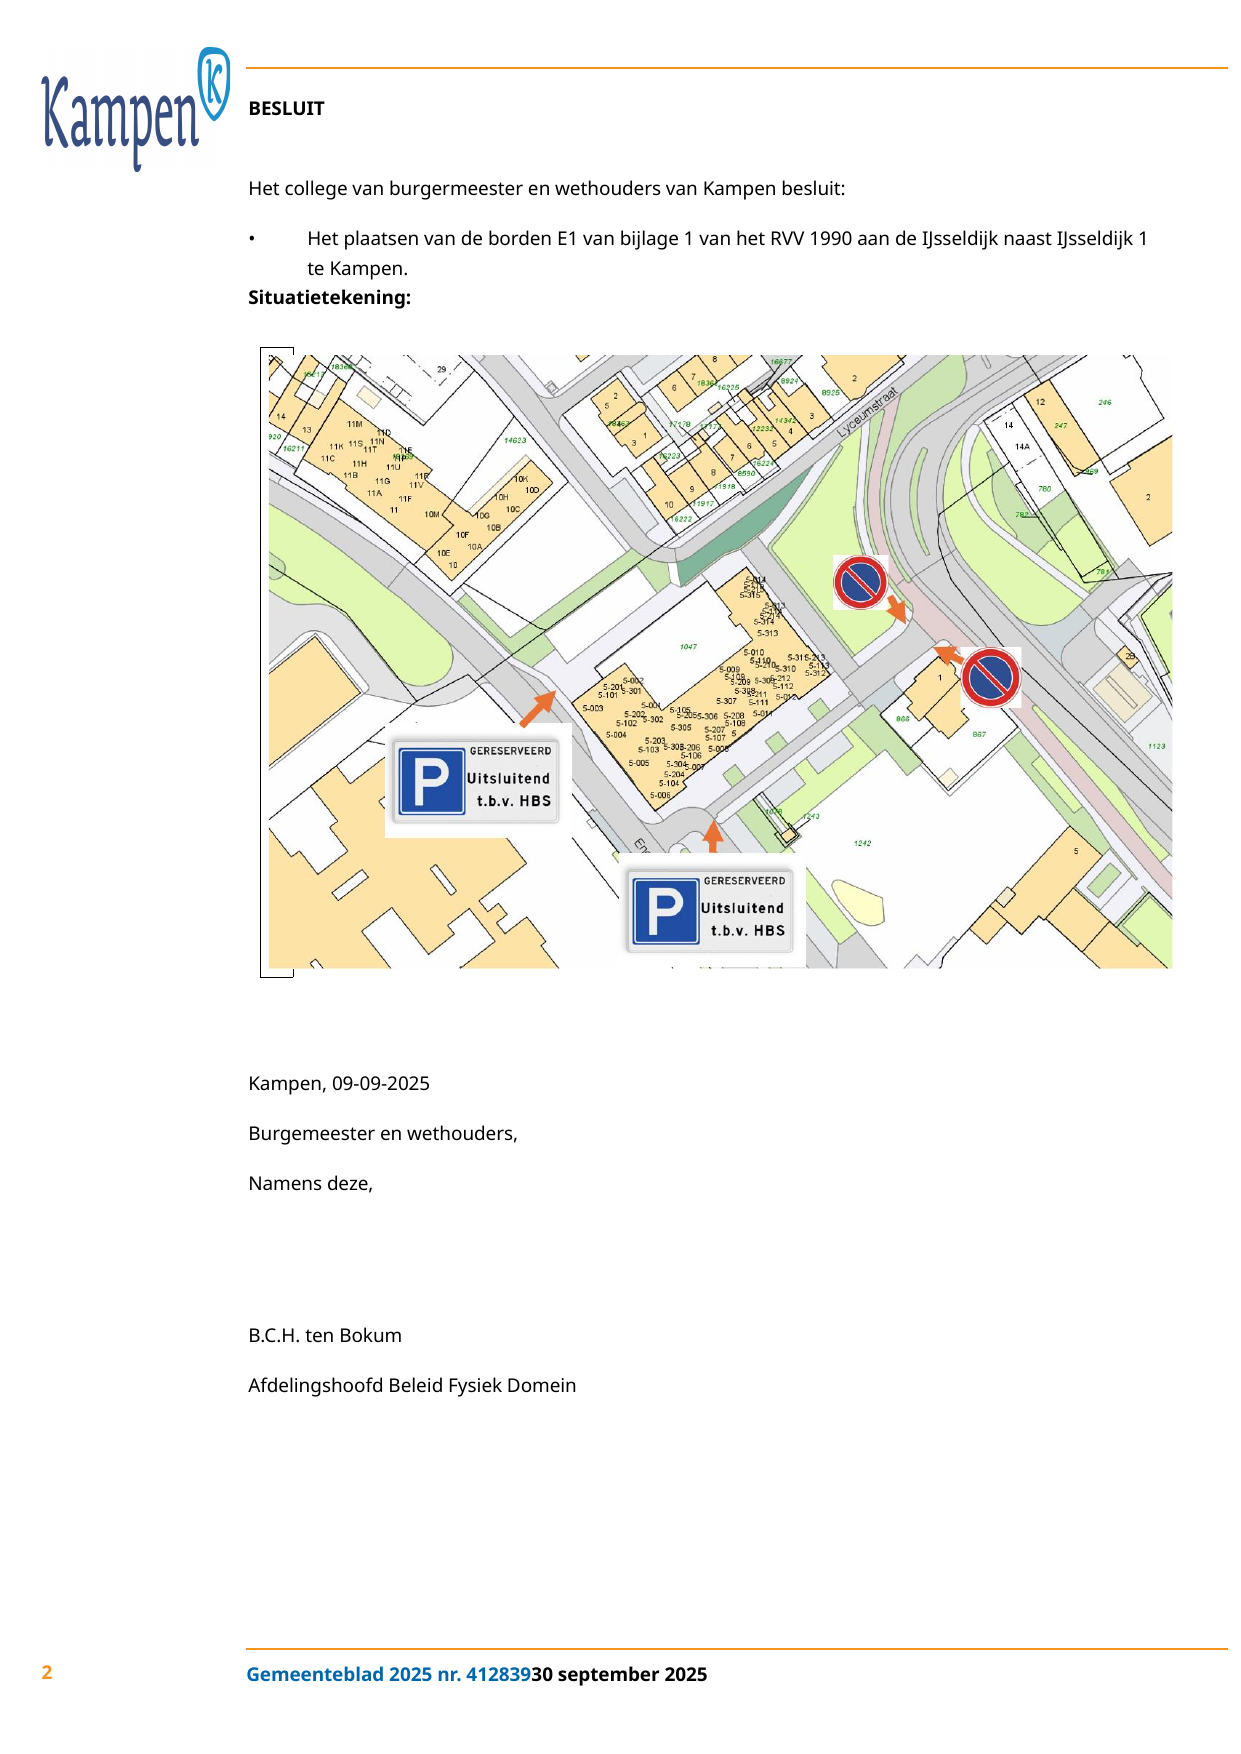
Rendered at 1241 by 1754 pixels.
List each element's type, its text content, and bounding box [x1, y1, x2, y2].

picture [268, 355, 1173, 969]
text BESLUIT [248, 95, 1152, 121]
text B.C.H. ten Bokum [248, 1322, 1152, 1348]
list Het plaatsen van de borden E1 van bijlage 1 van het RVV 1990 aan de IJsseldijk naast IJsseldijk 1 te Kampen. [248, 225, 1152, 281]
text Namens deze, [248, 1171, 1152, 1196]
picture [41, 47, 231, 172]
text Afdelingshoofd Beleid Fysiek Domein [248, 1372, 1152, 1398]
text Situatietekening: [248, 284, 1152, 310]
text Burgemeester en wethouders, [248, 1120, 1152, 1146]
text Kampen, 09-09-2025 [248, 1070, 1152, 1096]
text Het college van burgermeester en wethouders van Kampen besluit: [248, 175, 1152, 201]
